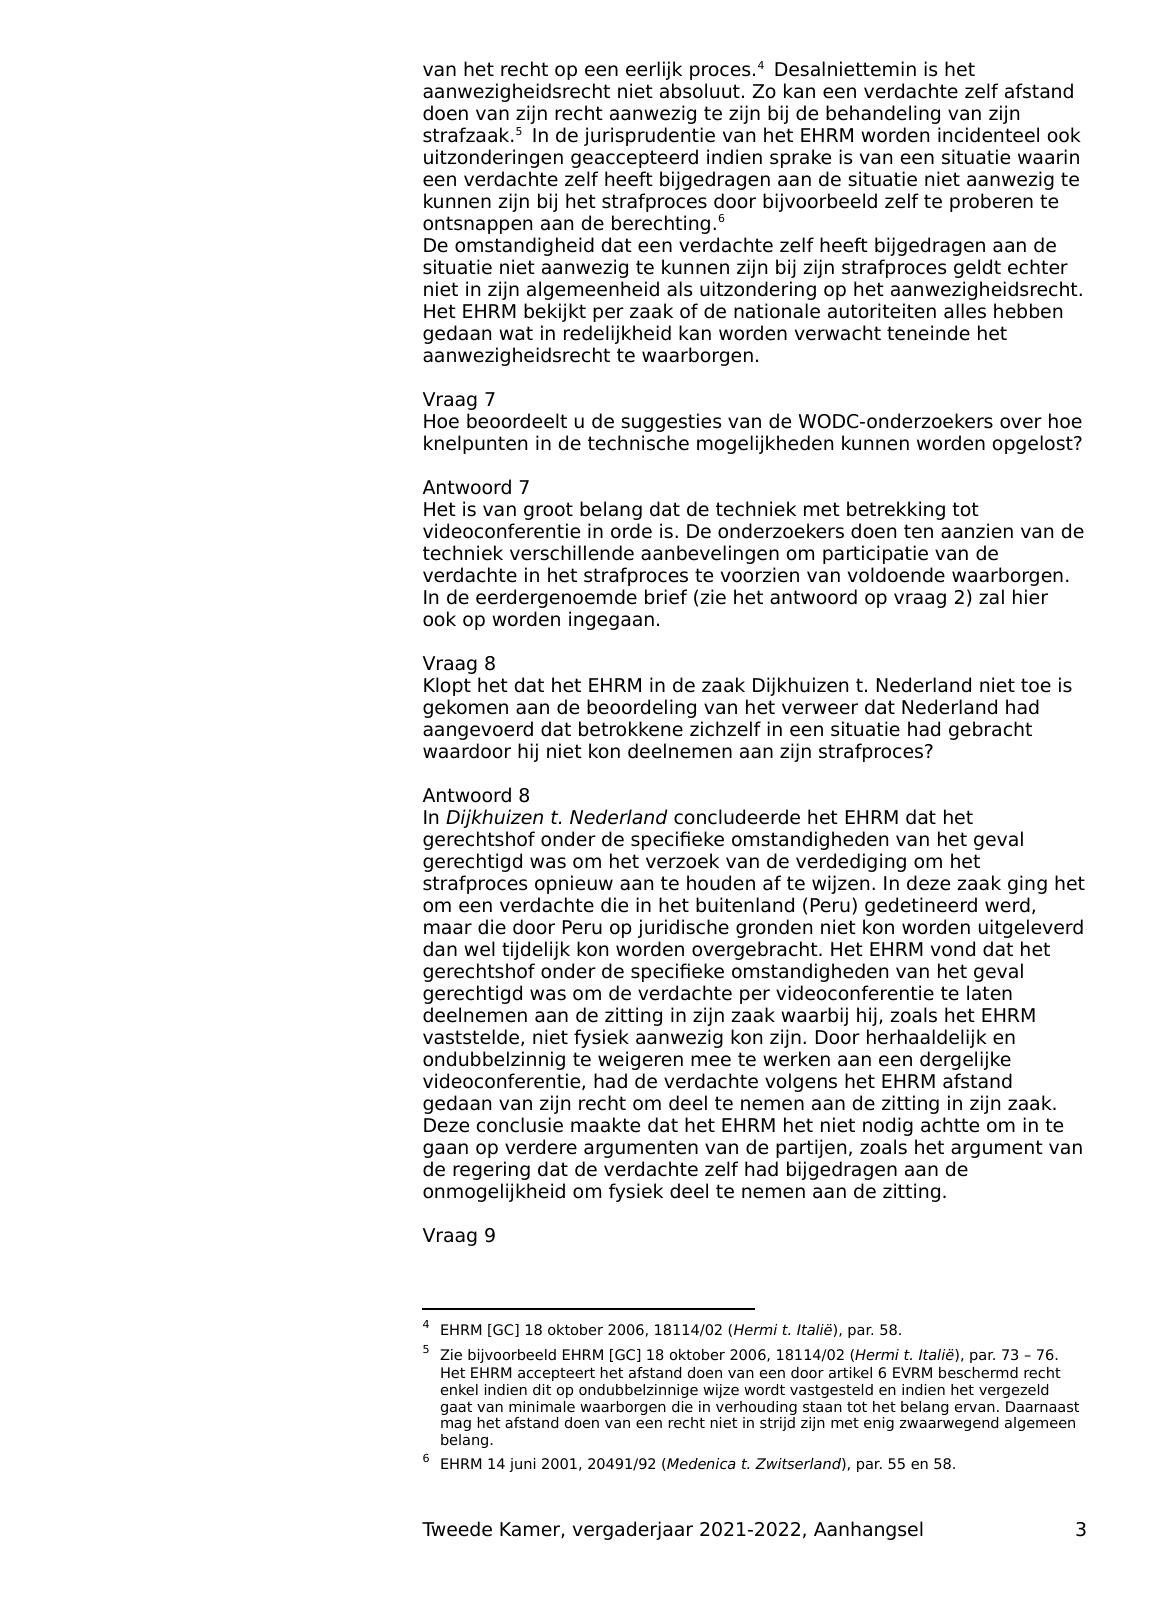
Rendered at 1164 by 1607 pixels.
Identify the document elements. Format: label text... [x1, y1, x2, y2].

text In Dijkhuizen t. Nederland concludeerde het EHRM dat het gerechtshof onder de specifieke omstandigheden van het geval gerechtigd was om het verzoek van de verdediging om het strafproces opnieuw aan te houden af te wijzen. In deze zaak ging het om een verdachte die in het buitenland (Peru) gedetineerd werd, maar die door Peru op juridische gronden niet kon worden uitgeleverd dan wel tijdelijk kon worden overgebracht. Het EHRM vond dat het gerechtshof onder de specifieke omstandigheden van het geval gerechtigd was om de verdachte per videoconferentie te laten deelnemen aan de zitting in zijn zaak waarbij hij, zoals het EHRM vaststelde, niet fysiek aanwezig kon zijn. Door herhaaldelijk en ondubbelzinnig te weigeren mee te werken aan een dergelijke videoconferentie, had de verdachte volgens het EHRM afstand gedaan van zijn recht om deel te nemen aan de zitting in zijn zaak. [422, 807, 1087, 1115]
text Hoe beoordeelt u de suggesties van de WODC-onderzoekers over hoe knelpunten in de technische mogelijkheden kunnen worden opgelost? [422, 411, 1087, 455]
text Deze conclusie maakte dat het EHRM het niet nodig achtte om in te gaan op verdere argumenten van de partijen, zoals het argument van de regering dat de verdachte zelf had bijgedragen aan de onmogelijkheid om fysiek deel te nemen aan de zitting. [422, 1115, 1087, 1203]
text De omstandigheid dat een verdachte zelf heeft bijgedragen aan de situatie niet aanwezig te kunnen zijn bij zijn strafproces geldt echter niet in zijn algemeenheid als uitzondering op het aanwezigheidsrecht. Het EHRM bekijkt per zaak of de nationale autoriteiten alles hebben gedaan wat in redelijkheid kan worden verwacht teneinde het aanwezigheidsrecht te waarborgen. [422, 235, 1087, 367]
text Vraag 7 [422, 389, 1087, 411]
text Het is van groot belang dat de techniek met betrekking tot videoconferentie in orde is. De onderzoekers doen ten aanzien van de techniek verschillende aanbevelingen om participatie van de verdachte in het strafproces te voorzien van voldoende waarborgen. In de eerdergenoemde brief (zie het antwoord op vraag 2) zal hier ook op worden ingegaan. [422, 499, 1087, 631]
text van het recht op een eerlijk proces. Desalniettemin is het aanwezigheidsrecht niet absoluut. Zo kan een verdachte zelf afstand doen van zijn recht aanwezig te zijn bij de behandeling van zijn strafzaak. In de jurisprudentie van het EHRM worden incidenteel ook uitzonderingen geaccepteerd indien sprake is van een situatie waarin een verdachte zelf heeft bijgedragen aan de situatie niet aanwezig te kunnen zijn bij het strafproces door bijvoorbeeld zelf te proberen te ontsnappen aan de berechting. [422, 59, 1087, 235]
text Antwoord 7 [422, 477, 1087, 499]
text Vraag 8 [422, 653, 1087, 675]
text Antwoord 8 [422, 785, 1087, 807]
text Vraag 9 [422, 1225, 1087, 1247]
text Klopt het dat het EHRM in de zaak Dijkhuizen t. Nederland niet toe is gekomen aan de beoordeling van het verweer dat Nederland had aangevoerd dat betrokkene zichzelf in een situatie had gebracht waardoor hij niet kon deelnemen aan zijn strafproces? [422, 675, 1087, 763]
text EHRM [GC] 18 oktober 2006, 18114/02 (Hermi t. Italië), par. 58. [422, 1318, 1087, 1340]
text Zie bijvoorbeeld EHRM [GC] 18 oktober 2006, 18114/02 (Hermi t. Italië), par. 73 – 76. Het EHRM accepteert het afstand doen van een door artikel 6 EVRM beschermd recht enkel indien dit op ondubbelzinnige wijze wordt vastgesteld en indien het vergezeld gaat van minimale waarborgen die in verhouding staan tot het belang ervan. Daarnaast mag het afstand doen van een recht niet in strijd zijn met enig zwaarwegend algemeen belang. [422, 1343, 1087, 1449]
text EHRM 14 juni 2001, 20491/92 (Medenica t. Zwitserland), par. 55 en 58. [422, 1452, 1087, 1474]
